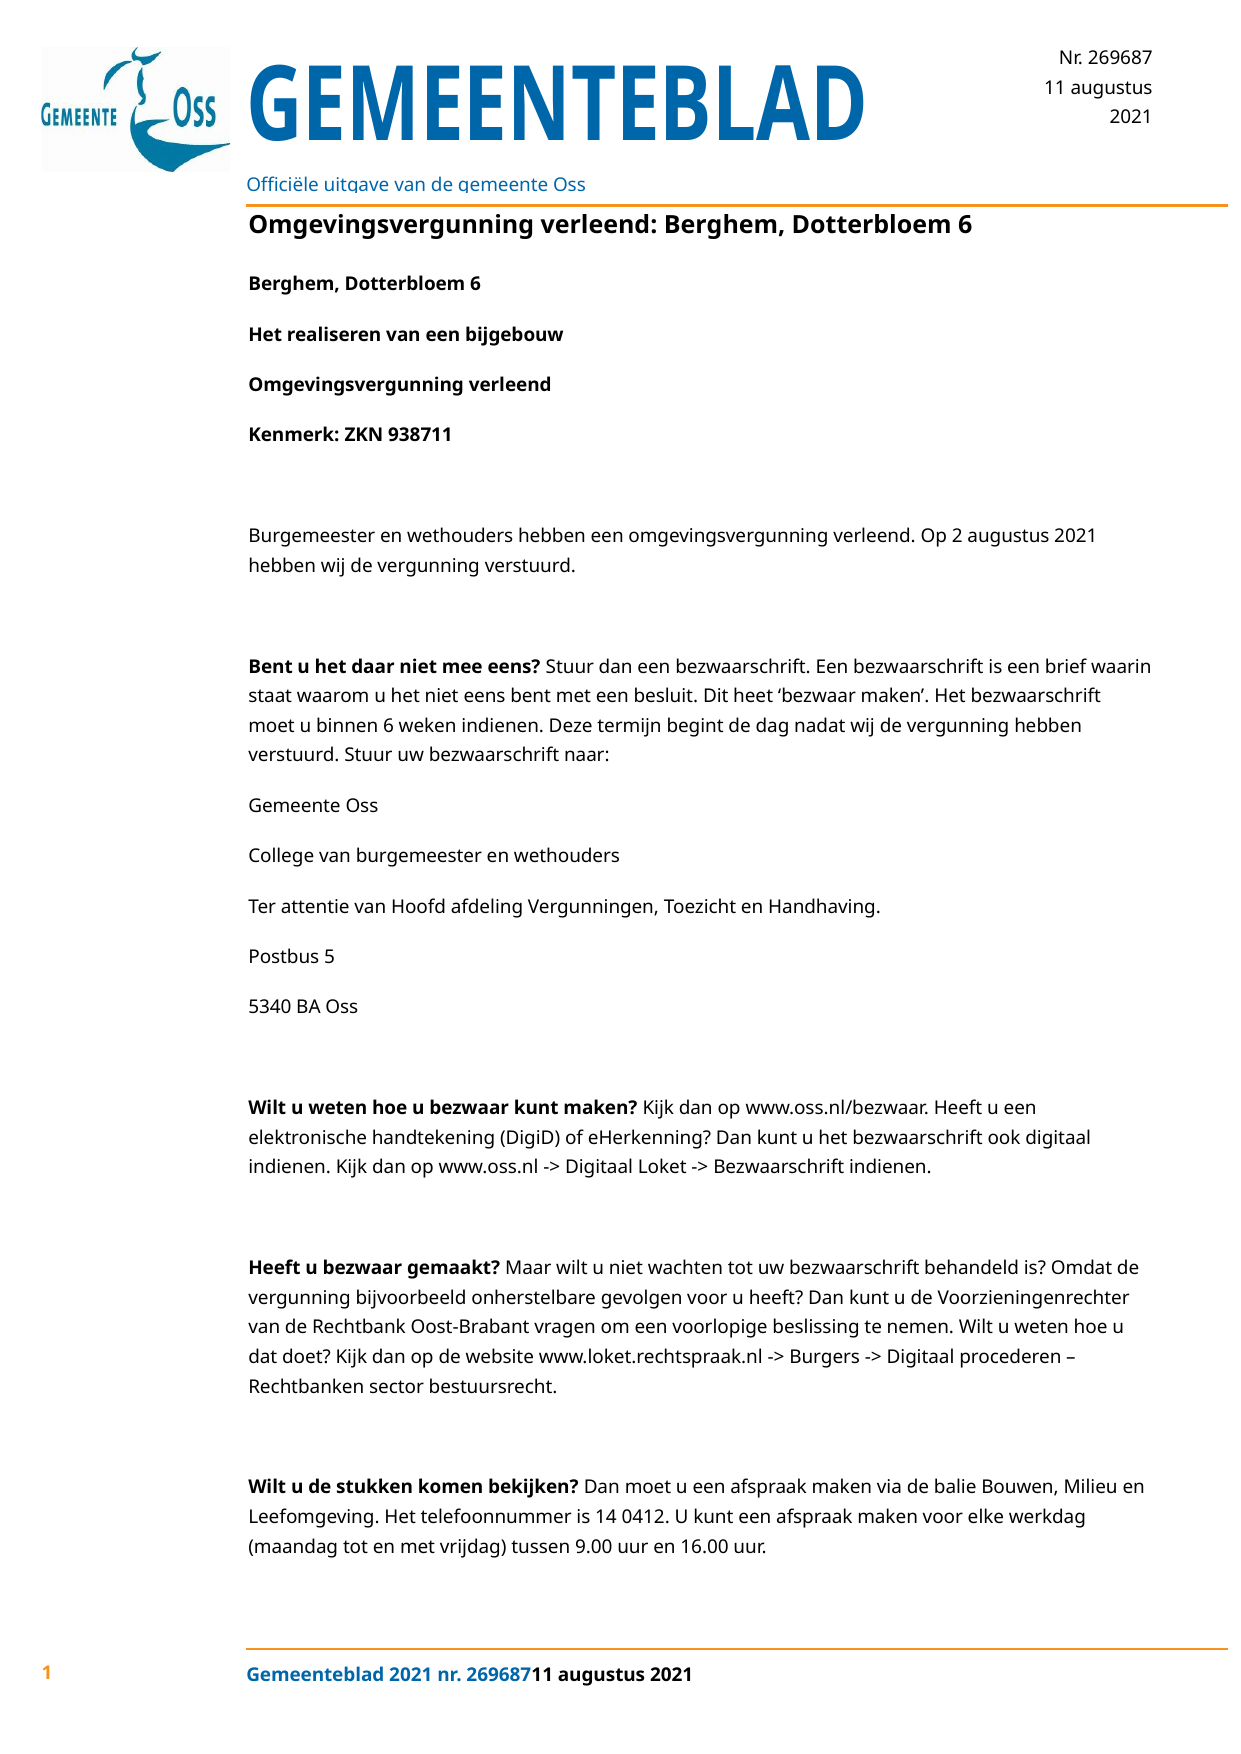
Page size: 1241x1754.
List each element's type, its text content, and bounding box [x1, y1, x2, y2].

text Wilt u weten hoe u bezwaar kunt maken? Kijk dan op www.oss.nl/bezwaar. Heeft u een elektronische handtekening (DigiD) of eHerkenning? Dan kunt u het bezwaarschrift ook digitaal indienen. Kijk dan op www.oss.nl -> Digitaal Loket -> Bezwaarschrift indienen. [248, 1094, 1152, 1179]
text Berghem, Dotterbloem 6 [248, 270, 1152, 296]
text Heeft u bezwaar gemaakt? Maar wilt u niet wachten tot uw bezwaarschrift behandeld is? Omdat de vergunning bijvoorbeeld onherstelbare gevolgen voor u heeft? Dan kunt u de Voorzieningenrechter van de Rechtbank Oost-Brabant vragen om een voorlopige beslissing te nemen. Wilt u weten hoe u dat doet? Kijk dan op de website www.loket.rechtspraak.nl -> Burgers -> Digitaal procederen – Rechtbanken sector bestuursrecht. [248, 1254, 1152, 1398]
text Postbus 5 [248, 943, 1152, 969]
text Omgevingsvergunning verleend [248, 371, 1152, 397]
text College van burgemeester en wethouders [248, 842, 1152, 868]
text Kenmerk: ZKN 938711 [248, 422, 1152, 447]
text Gemeente Oss [248, 792, 1152, 818]
text Ter attentie van Hoofd afdeling Vergunningen, Toezicht en Handhaving. [248, 893, 1152, 918]
text Burgemeester en wethouders hebben een omgevingsvergunning verleend. Op 2 augustus 2021 hebben wij de vergunning verstuurd. [248, 522, 1152, 578]
text 5340 BA Oss [248, 994, 1152, 1019]
picture [41, 47, 231, 172]
text Omgevingsvergunning verleend: Berghem, Dotterbloem 6 [248, 207, 1152, 241]
text Bent u het daar niet mee eens? Stuur dan een bezwaarschrift. Een bezwaarschrift is een brief waarin staat waarom u het niet eens bent met een besluit. Dit heet ‘bezwaar maken’. Het bezwaarschrift moet u binnen 6 weken indienen. Deze termijn begint de dag nadat wij de vergunning hebben verstuurd. Stuur uw bezwaarschrift naar: [248, 653, 1152, 767]
text Het realiseren van een bijgebouw [248, 321, 1152, 346]
text Wilt u de stukken komen bekijken? Dan moet u een afspraak maken via de balie Bouwen, Milieu en Leefomgeving. Het telefoonnummer is 14 0412. U kunt een afspraak maken voor elke werkdag (maandag tot en met vrijdag) tussen 9.00 uur en 16.00 uur. [248, 1474, 1152, 1558]
